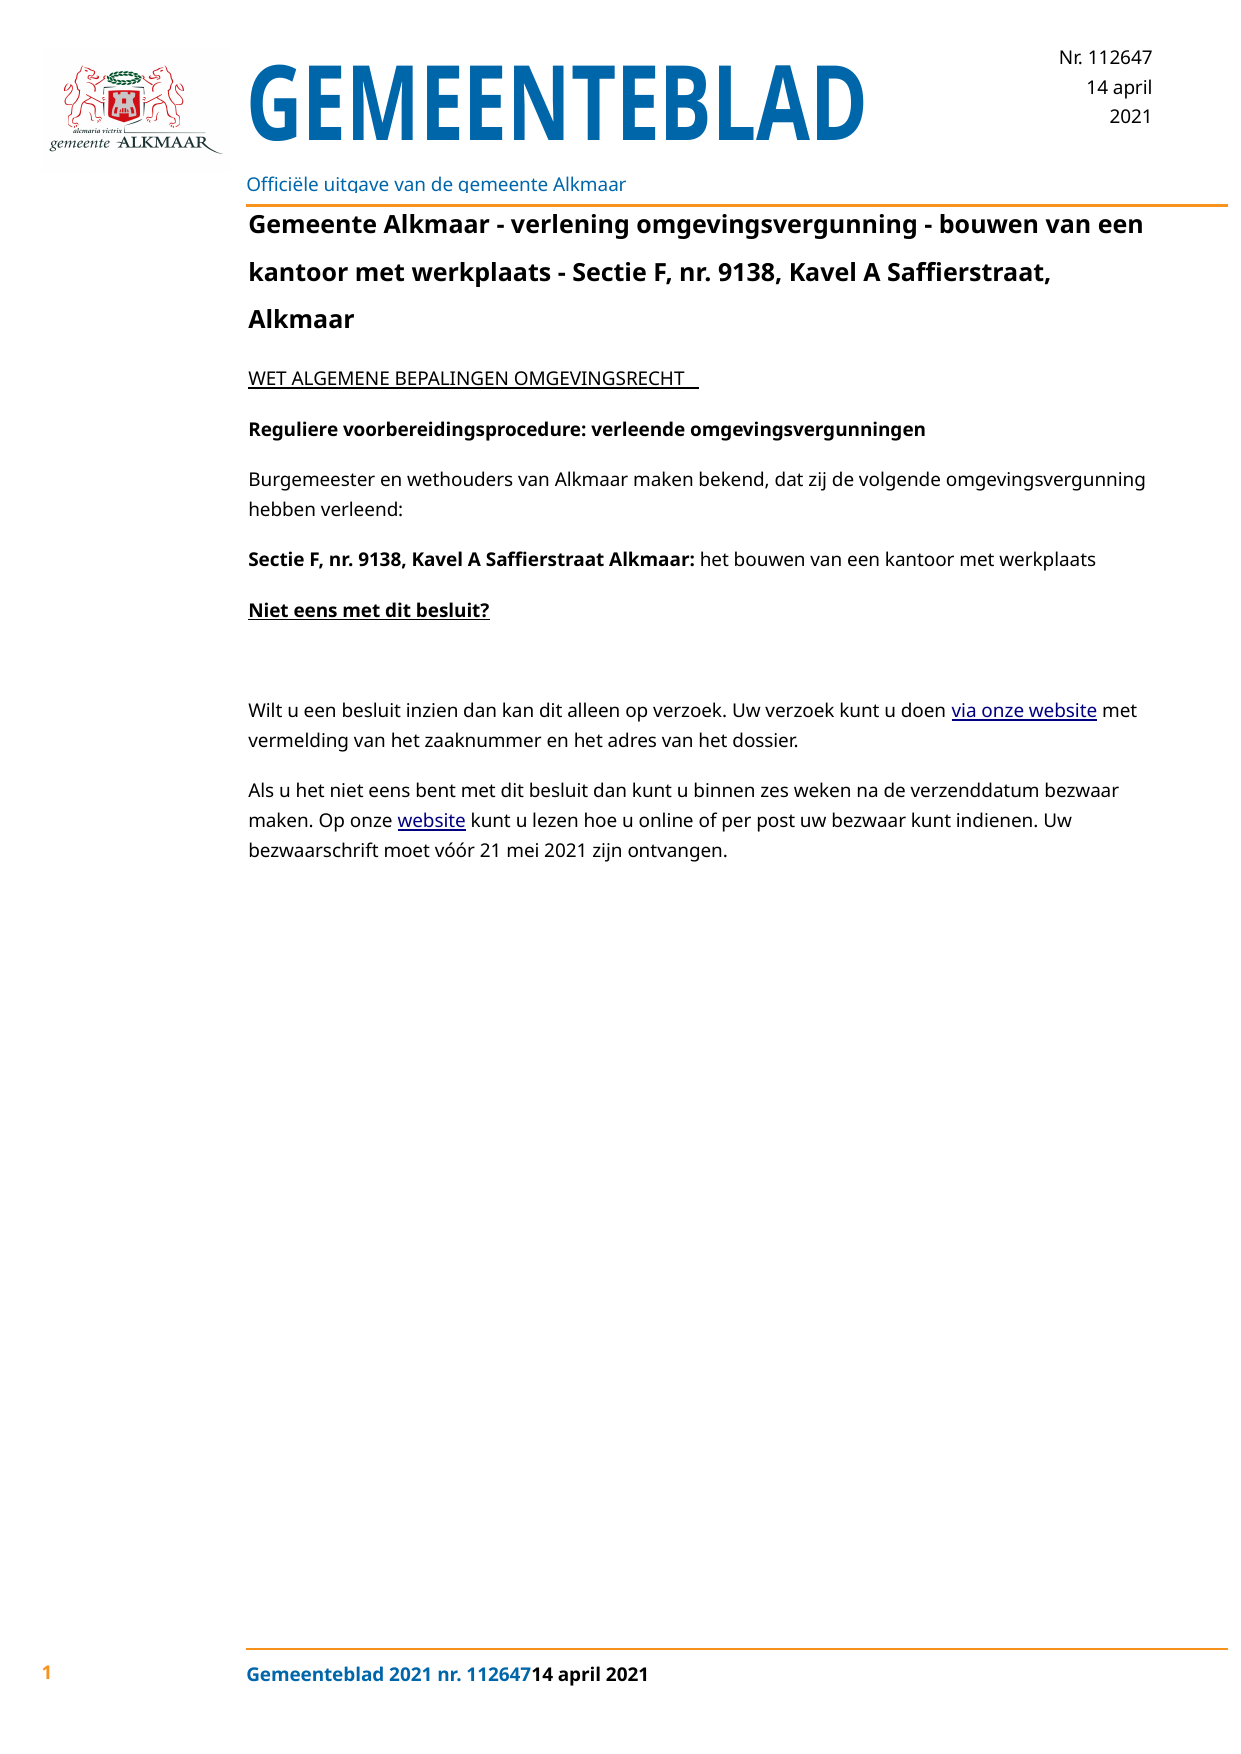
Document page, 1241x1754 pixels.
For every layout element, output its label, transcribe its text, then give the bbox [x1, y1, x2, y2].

text Reguliere voorbereidingsprocedure: verleende omgevingsvergunningen [248, 416, 1152, 442]
text Niet eens met dit besluit? [248, 597, 1152, 622]
picture [41, 47, 231, 172]
text Als u het niet eens bent met dit besluit dan kunt u binnen zes weken na de verzenddatum bezwaar maken. Op onze website kunt u lezen hoe u online of per post uw bezwaar kunt indienen. Uw bezwaarschrift moet vóór 21 mei 2021 zijn ontvangen. [248, 778, 1152, 862]
text Burgemeester en wethouders van Alkmaar maken bekend, dat zij de volgende omgevingsvergunning hebben verleend: [248, 466, 1152, 522]
text WET ALGEMENE BEPALINGEN OMGEVINGSRECHT [248, 366, 1152, 391]
text Sectie F, nr. 9138, Kavel A Saffierstraat Alkmaar: het bouwen van een kantoor met werkplaats [248, 546, 1152, 572]
text Gemeente Alkmaar - verlening omgevingsvergunning - bouwen van een kantoor met werkplaats - Sectie F, nr. 9138, Kavel A Saffierstraat, Alkmaar [248, 207, 1152, 336]
text Wilt u een besluit inzien dan kan dit alleen op verzoek. Uw verzoek kunt u doen via onze website met vermelding van het zaaknummer en het adres van het dossier. [248, 698, 1152, 753]
